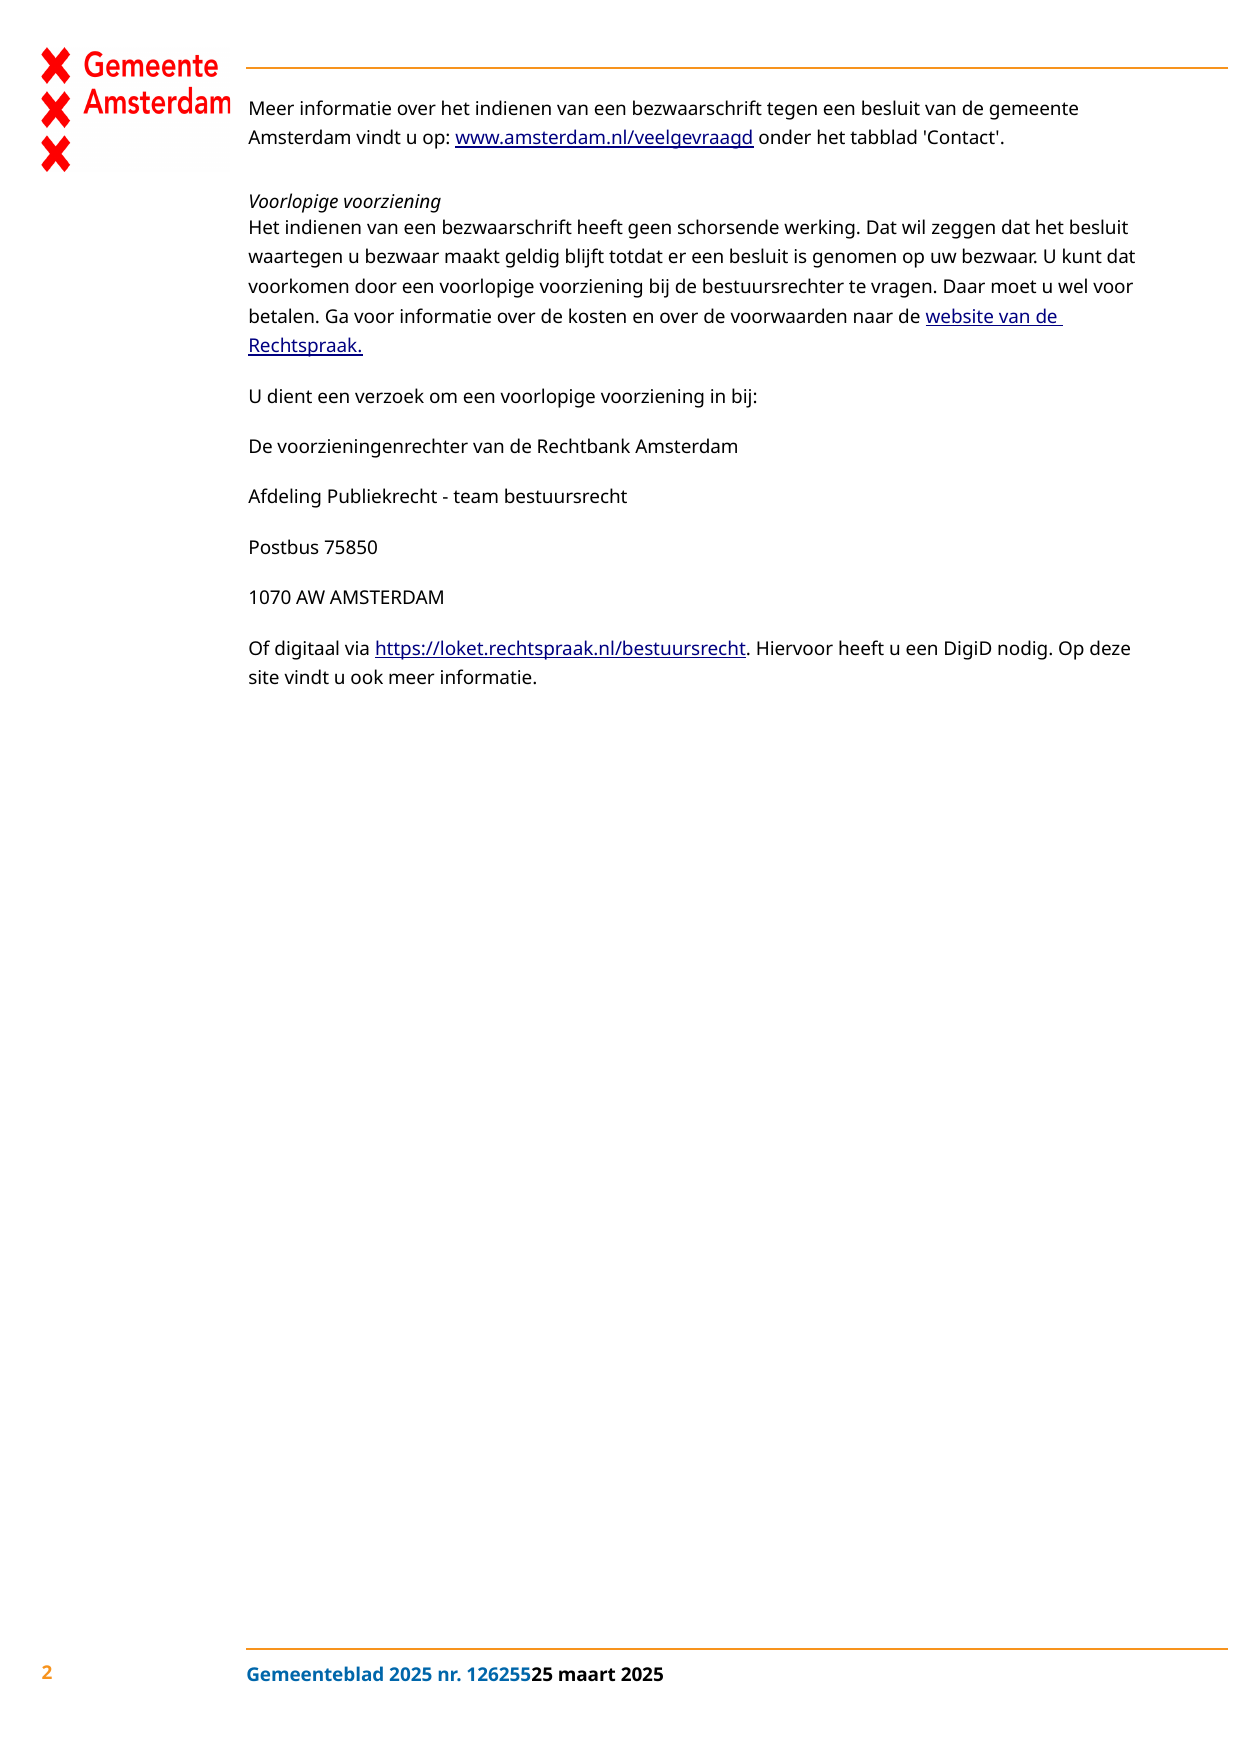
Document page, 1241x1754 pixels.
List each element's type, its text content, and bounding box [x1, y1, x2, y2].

picture [41, 47, 231, 172]
text Postbus 75850 [248, 534, 1152, 560]
text Afdeling Publiekrecht - team bestuursrecht [248, 484, 1152, 509]
text 1070 AW AMSTERDAM [248, 584, 1152, 610]
text U dient een verzoek om een voorlopige voorziening in bij: [248, 383, 1152, 408]
text Of digitaal via https://loket.rechtspraak.nl/bestuursrecht. Hiervoor heeft u een DigiD nodig. Op deze site vindt u ook meer informatie. [248, 635, 1152, 690]
text Meer informatie over het indienen van een bezwaarschrift tegen een besluit van de gemeente Amsterdam vindt u op: www.amsterdam.nl/veelgevraagd onder het tabblad 'Contact'. [248, 95, 1152, 150]
text Voorlopige voorziening [248, 188, 1152, 214]
text De voorzieningenrechter van de Rechtbank Amsterdam [248, 433, 1152, 459]
text Het indienen van een bezwaarschrift heeft geen schorsende werking. Dat wil zeggen dat het besluit waartegen u bezwaar maakt geldig blijft totdat er een besluit is genomen op uw bezwaar. U kunt dat voorkomen door een voorlopige voorziening bij de bestuursrechter te vragen. Daar moet u wel voor betalen. Ga voor informatie over de kosten en over de voorwaarden naar de website van de Rechtspraak. [248, 214, 1152, 358]
